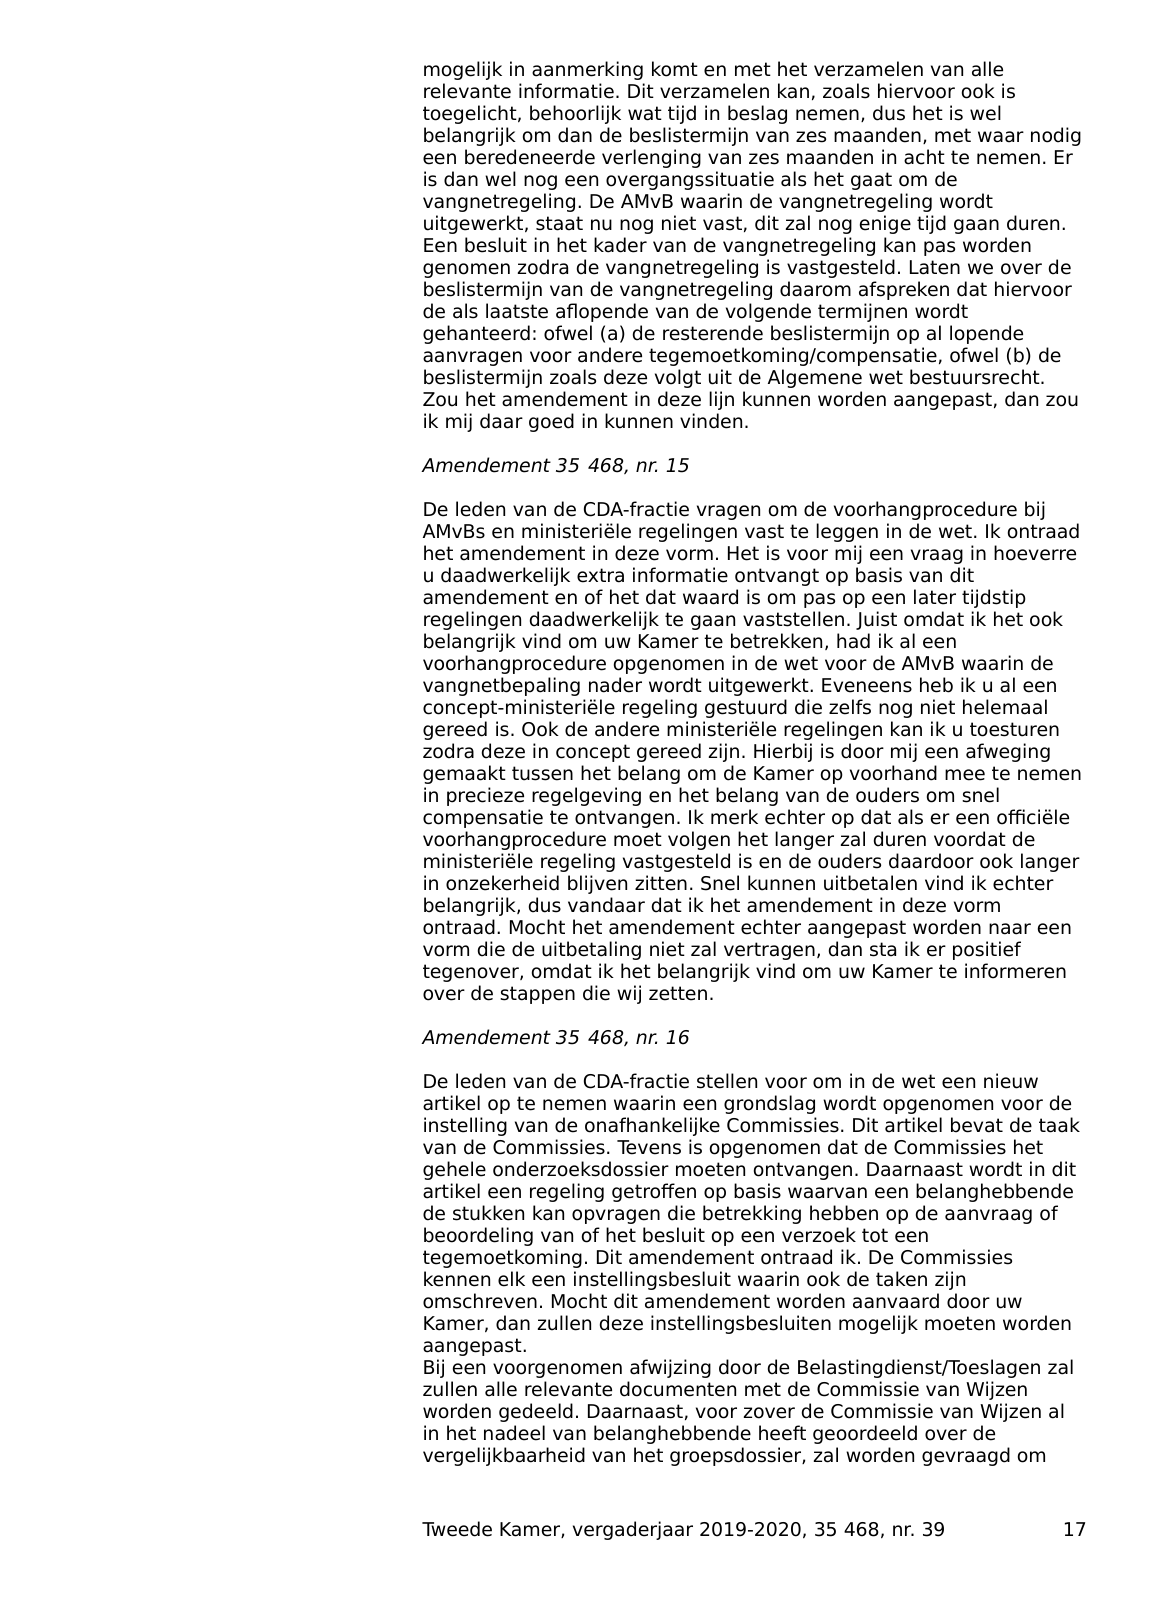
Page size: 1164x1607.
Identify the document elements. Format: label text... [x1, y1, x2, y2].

subtitle Amendement 35 468, nr. 15 [422, 455, 1087, 477]
text Bij een voorgenomen afwijzing door de Belastingdienst/Toeslagen zal zullen alle relevante documenten met de Commissie van Wijzen worden gedeeld. Daarnaast, voor zover de Commissie van Wijzen al in het nadeel van belanghebbende heeft geoordeeld over de vergelijkbaarheid van het groepsdossier, zal worden gevraagd om [422, 1357, 1087, 1467]
text De leden van de CDA-fractie stellen voor om in de wet een nieuw artikel op te nemen waarin een grondslag wordt opgenomen voor de instelling van de onafhankelijke Commissies. Dit artikel bevat de taak van de Commissies. Tevens is opgenomen dat de Commissies het gehele onderzoeksdossier moeten ontvangen. Daarnaast wordt in dit artikel een regeling getroffen op basis waarvan een belanghebbende de stukken kan opvragen die betrekking hebben op de aanvraag of beoordeling van of het besluit op een verzoek tot een tegemoetkoming. Dit amendement ontraad ik. De Commissies kennen elk een instellingsbesluit waarin ook de taken zijn omschreven. Mocht dit amendement worden aanvaard door uw Kamer, dan zullen deze instellingsbesluiten mogelijk moeten worden aangepast. [422, 1071, 1087, 1357]
text mogelijk in aanmerking komt en met het verzamelen van alle relevante informatie. Dit verzamelen kan, zoals hiervoor ook is toegelicht, behoorlijk wat tijd in beslag nemen, dus het is wel belangrijk om dan de beslistermijn van zes maanden, met waar nodig een beredeneerde verlenging van zes maanden in acht te nemen. Er is dan wel nog een overgangssituatie als het gaat om de vangnetregeling. De AMvB waarin de vangnetregeling wordt uitgewerkt, staat nu nog niet vast, dit zal nog enige tijd gaan duren. Een besluit in het kader van de vangnetregeling kan pas worden genomen zodra de vangnetregeling is vastgesteld. Laten we over de beslistermijn van de vangnetregeling daarom afspreken dat hiervoor de als laatste aflopende van de volgende termijnen wordt gehanteerd: ofwel (a) de resterende beslistermijn op al lopende aanvragen voor andere tegemoetkoming/compensatie, ofwel (b) de beslistermijn zoals deze volgt uit de Algemene wet bestuursrecht. Zou het amendement in deze lijn kunnen worden aangepast, dan zou ik mij daar goed in kunnen vinden. [422, 59, 1087, 433]
subtitle Amendement 35 468, nr. 16 [422, 1027, 1087, 1049]
text De leden van de CDA-fractie vragen om de voorhangprocedure bij AMvBs en ministeriële regelingen vast te leggen in de wet. Ik ontraad het amendement in deze vorm. Het is voor mij een vraag in hoeverre u daadwerkelijk extra informatie ontvangt op basis van dit amendement en of het dat waard is om pas op een later tijdstip regelingen daadwerkelijk te gaan vaststellen. Juist omdat ik het ook belangrijk vind om uw Kamer te betrekken, had ik al een voorhangprocedure opgenomen in de wet voor de AMvB waarin de vangnetbepaling nader wordt uitgewerkt. Eveneens heb ik u al een concept-ministeriële regeling gestuurd die zelfs nog niet helemaal gereed is. Ook de andere ministeriële regelingen kan ik u toesturen zodra deze in concept gereed zijn. Hierbij is door mij een afweging gemaakt tussen het belang om de Kamer op voorhand mee te nemen in precieze regelgeving en het belang van de ouders om snel compensatie te ontvangen. Ik merk echter op dat als er een officiële voorhangprocedure moet volgen het langer zal duren voordat de ministeriële regeling vastgesteld is en de ouders daardoor ook langer in onzekerheid blijven zitten. Snel kunnen uitbetalen vind ik echter belangrijk, dus vandaar dat ik het amendement in deze vorm ontraad. Mocht het amendement echter aangepast worden naar een vorm die de uitbetaling niet zal vertragen, dan sta ik er positief tegenover, omdat ik het belangrijk vind om uw Kamer te informeren over de stappen die wij zetten. [422, 499, 1087, 1004]
